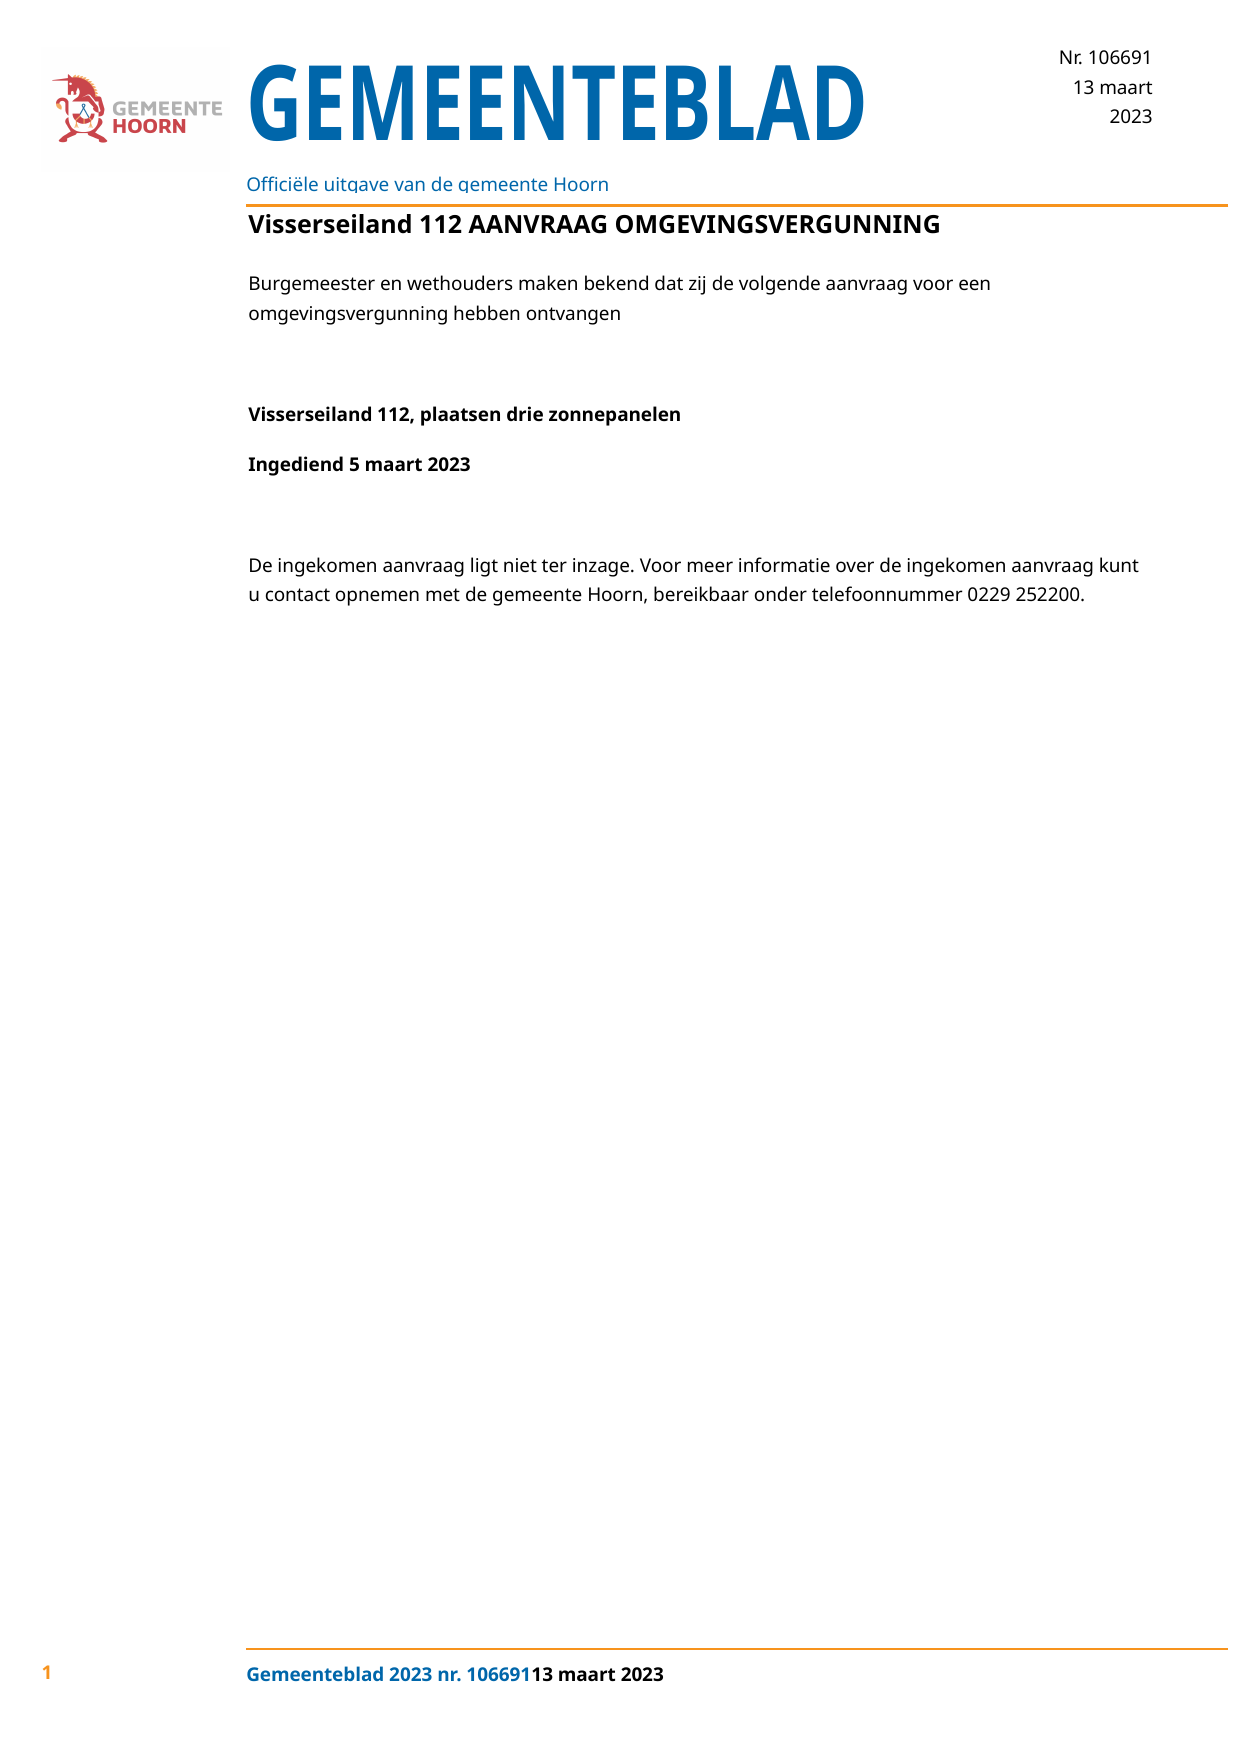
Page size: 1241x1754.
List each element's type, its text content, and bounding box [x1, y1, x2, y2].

text Ingediend 5 maart 2023 [248, 451, 1152, 477]
text Visserseiland 112 AANVRAAG OMGEVINGSVERGUNNING [248, 207, 1152, 241]
text De ingekomen aanvraag ligt niet ter inzage. Voor meer informatie over de ingekomen aanvraag kunt u contact opnemen met de gemeente Hoorn, bereikbaar onder telefoonnummer 0229 252200. [248, 552, 1152, 607]
text Visserseiland 112, plaatsen drie zonnepanelen [248, 401, 1152, 426]
picture [41, 47, 231, 172]
text Burgemeester en wethouders maken bekend dat zij de volgende aanvraag voor een omgevingsvergunning hebben ontvangen [248, 270, 1152, 326]
